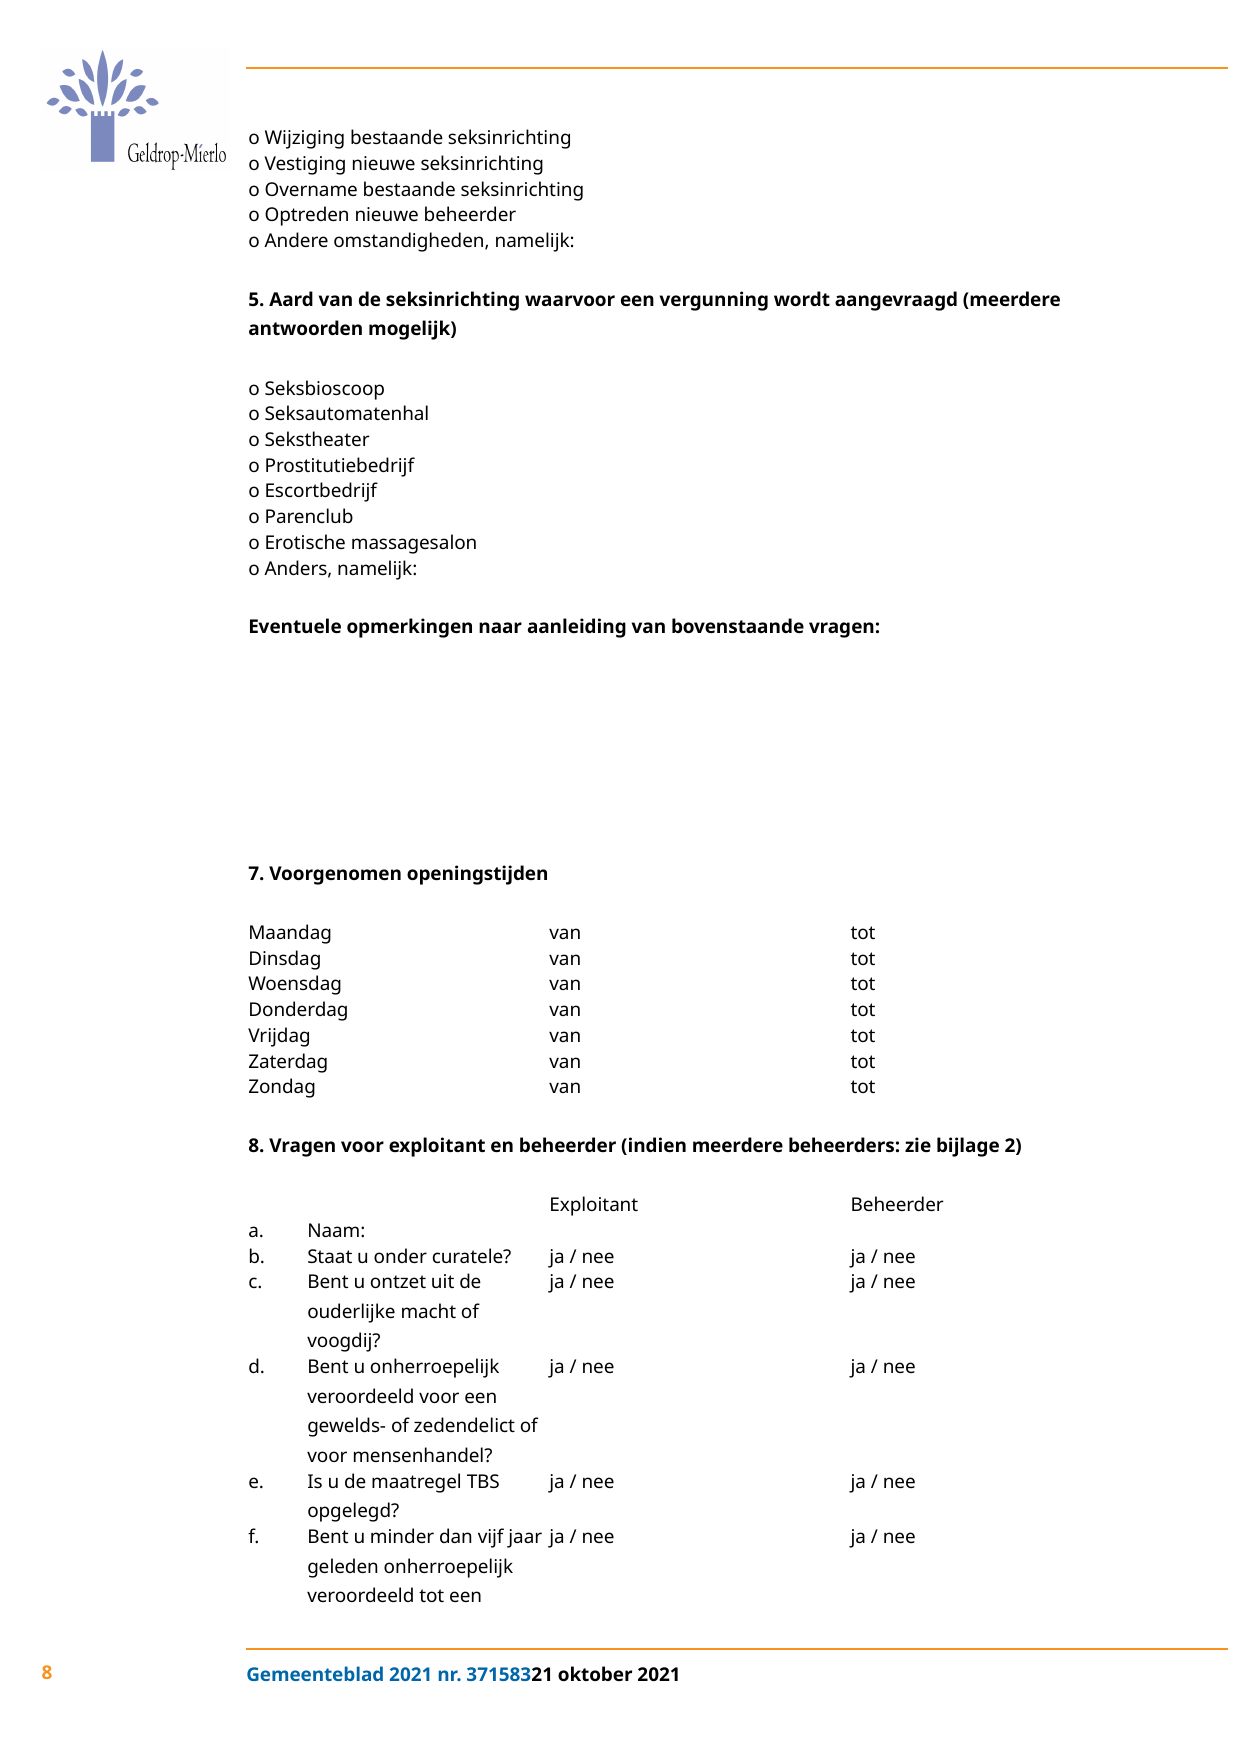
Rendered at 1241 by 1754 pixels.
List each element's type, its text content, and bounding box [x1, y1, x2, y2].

text 7. Voorgenomen openingstijden [248, 860, 1152, 886]
table_cell [248, 750, 1152, 776]
table_cell [248, 801, 1152, 827]
table_cell ja / nee [850, 1269, 1152, 1353]
table_cell van [549, 945, 850, 971]
table_cell [248, 724, 1152, 750]
table_cell ja / nee [549, 1354, 850, 1468]
table_cell o Vestiging nieuwe seksinrichting [248, 150, 1152, 176]
table_cell Naam: [248, 1217, 549, 1243]
text 8. Vragen voor exploitant en beheerder (indien meerdere beheerders: zie bijlage 2) [248, 1132, 1152, 1158]
table_cell Bent u minder dan vijf jaar geleden onherroepelijk veroordeeld tot een [248, 1523, 549, 1608]
table_cell [248, 699, 1152, 724]
table_cell [850, 1217, 1152, 1243]
table_cell o Sekstheater [248, 426, 1152, 452]
table_header van [549, 919, 850, 945]
table_cell Staat u onder curatele? [248, 1243, 549, 1268]
table_cell ja / nee [850, 1354, 1152, 1468]
table_cell ja / nee [549, 1468, 850, 1523]
table_cell o Optreden nieuwe beheerder [248, 202, 1152, 227]
table_cell [248, 776, 1152, 801]
table_header [248, 673, 1152, 698]
table_cell o Prostitutiebedrijf [248, 452, 1152, 478]
table_cell van [549, 971, 850, 996]
table_cell o Parenclub [248, 504, 1152, 529]
table_cell van [549, 1074, 850, 1099]
table_cell Dinsdag [248, 945, 549, 971]
table_cell tot [850, 1022, 1152, 1048]
table_header o Seksbioscoop [248, 375, 1152, 401]
table_cell [549, 1217, 850, 1243]
table_cell Zaterdag [248, 1048, 549, 1073]
table_cell van [549, 1048, 850, 1073]
table_cell o Seksautomatenhal [248, 401, 1152, 426]
text Eventuele opmerkingen naar aanleiding van bovenstaande vragen: [248, 613, 1152, 639]
table_cell Vrijdag [248, 1022, 549, 1048]
table_cell tot [850, 996, 1152, 1022]
table_cell ja / nee [850, 1523, 1152, 1608]
table_cell ja / nee [549, 1243, 850, 1268]
table_cell Bent u ontzet uit de ouderlijke macht of voogdij? [248, 1269, 549, 1353]
table_cell ja / nee [850, 1243, 1152, 1268]
table_cell Bent u onherroepelijk veroordeeld voor een gewelds- of zedendelict of voor mensenhandel? [248, 1354, 549, 1468]
table_cell ja / nee [549, 1523, 850, 1608]
table_cell Zondag [248, 1074, 549, 1099]
table_cell o Andere omstandigheden, namelijk: [248, 228, 1152, 253]
table_cell o Erotische massagesalon [248, 529, 1152, 555]
table_cell tot [850, 971, 1152, 996]
table_cell o Overname bestaande seksinrichting [248, 176, 1152, 202]
text 5. Aard van de seksinrichting waarvoor een vergunning wordt aangevraagd (meerdere antwoorden mogelijk) [248, 286, 1152, 341]
table_cell van [549, 996, 850, 1022]
table_cell ja / nee [850, 1468, 1152, 1523]
picture [41, 47, 231, 172]
table_cell tot [850, 945, 1152, 971]
table_cell tot [850, 1074, 1152, 1099]
table_header Beheerder [850, 1191, 1152, 1217]
table_cell van [549, 1022, 850, 1048]
table_cell Donderdag [248, 996, 549, 1022]
table_cell tot [850, 1048, 1152, 1073]
table_header o Wijziging bestaande seksinrichting [248, 125, 1152, 150]
table_cell o Anders, namelijk: [248, 555, 1152, 581]
table_header [248, 1191, 549, 1217]
table_cell Woensdag [248, 971, 549, 996]
table_header Maandag [248, 919, 549, 945]
table_header tot [850, 919, 1152, 945]
table_cell o Escortbedrijf [248, 478, 1152, 503]
table_cell ja / nee [549, 1269, 850, 1353]
table_header Exploitant [549, 1191, 850, 1217]
table_cell Is u de maatregel TBS opgelegd? [248, 1468, 549, 1523]
